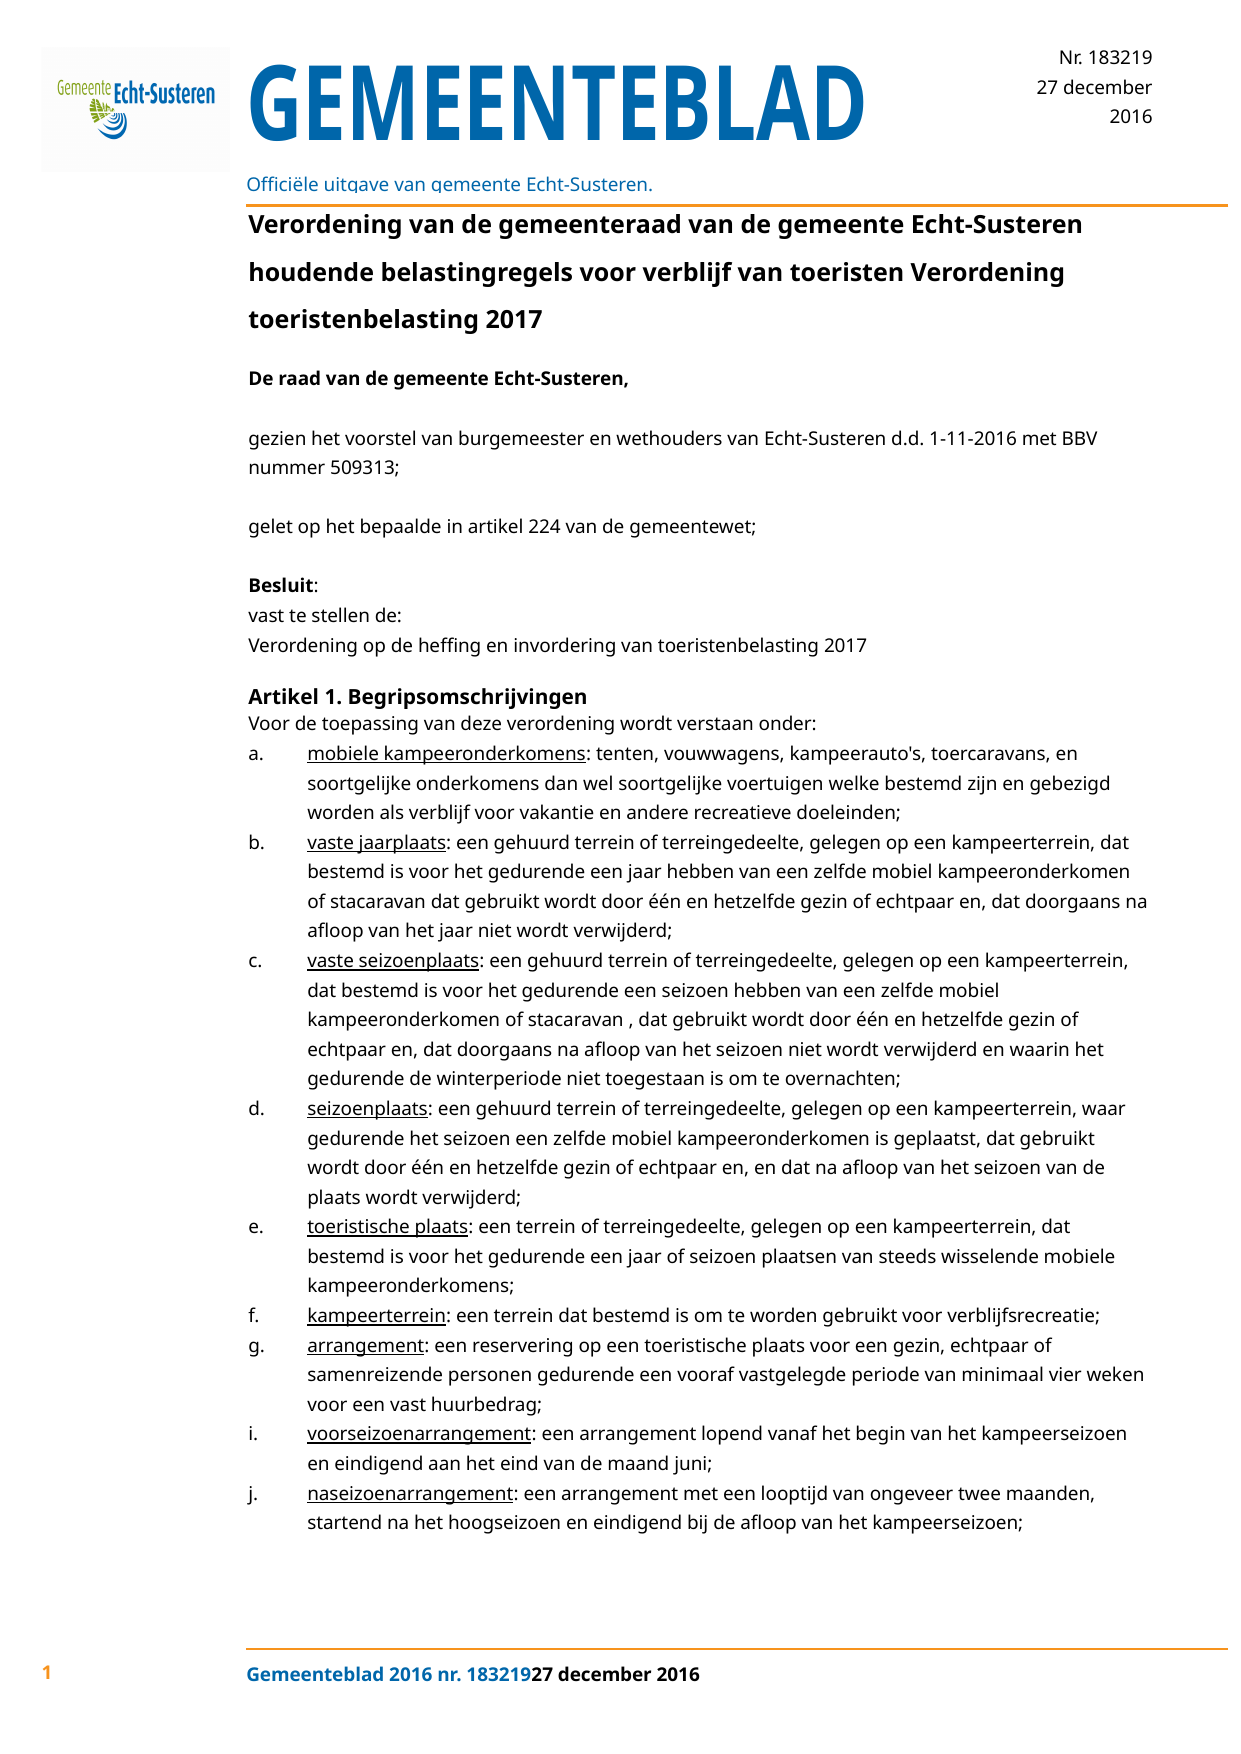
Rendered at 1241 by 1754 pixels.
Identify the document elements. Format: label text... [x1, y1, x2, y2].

text vast te stellen de: [248, 602, 1152, 628]
text gelet op het bepaalde in artikel 224 van de gemeentewet; [248, 513, 1152, 539]
list mobiele kampeeronderkomens: tenten, vouwwagens, kampeerauto's, toercaravans, en soortgelijke onderkomens dan wel soortgelijke voertuigen welke bestemd zijn en gebezigd worden als verblijf voor vakantie en andere recreatieve doeleinden; [248, 740, 1152, 825]
text gezien het voorstel van burgemeester en wethouders van Echt-Susteren d.d. 1-11-2016 met BBV nummer 509313; [248, 425, 1152, 480]
text Verordening van de gemeenteraad van de gemeente Echt-Susteren houdende belastingregels voor verblijf van toeristen Verordening toeristenbelasting 2017 [248, 207, 1152, 336]
list arrangement: een reservering op een toeristische plaats voor een gezin, echtpaar of samenreizende personen gedurende een vooraf vastgelegde periode van minimaal vier weken voor een vast huurbedrag; [248, 1332, 1152, 1417]
list voorseizoenarrangement: een arrangement lopend vanaf het begin van het kampeerseizoen en eindigend aan het eind van de maand juni; [248, 1421, 1152, 1476]
list vaste seizoenplaats: een gehuurd terrein of terreingedeelte, gelegen op een kampeerterrein, dat bestemd is voor het gedurende een seizoen hebben van een zelfde mobiel kampeeronderkomen of stacaravan , dat gebruikt wordt door één en hetzelfde gezin of echtpaar en, dat doorgaans na afloop van het seizoen niet wordt verwijderd en waarin het gedurende de winterperiode niet toegestaan is om te overnachten; [248, 947, 1152, 1091]
list seizoenplaats: een gehuurd terrein of terreingedeelte, gelegen op een kampeerterrein, waar gedurende het seizoen een zelfde mobiel kampeeronderkomen is geplaatst, dat gebruikt wordt door één en hetzelfde gezin of echtpaar en, en dat na afloop van het seizoen van de plaats wordt verwijderd; [248, 1095, 1152, 1210]
text Voor de toepassing van deze verordening wordt verstaan onder: [248, 711, 1152, 736]
list toeristische plaats: een terrein of terreingedeelte, gelegen op een kampeerterrein, dat bestemd is voor het gedurende een jaar of seizoen plaatsen van steeds wisselende mobiele kampeeronderkomens; [248, 1213, 1152, 1298]
text Besluit: [248, 573, 1152, 598]
list naseizoenarrangement: een arrangement met een looptijd van ongeveer twee maanden, startend na het hoogseizoen en eindigend bij de afloop van het kampeerseizoen; [248, 1480, 1152, 1535]
text De raad van de gemeente Echt-Susteren, [248, 366, 1152, 391]
text Artikel 1. Begripsomschrijvingen [248, 682, 1152, 711]
text Verordening op de heffing en invordering van toeristenbelasting 2017 [248, 632, 1152, 657]
picture [41, 47, 231, 172]
list vaste jaarplaats: een gehuurd terrein of terreingedeelte, gelegen op een kampeerterrein, dat bestemd is voor het gedurende een jaar hebben van een zelfde mobiel kampeeronderkomen of stacaravan dat gebruikt wordt door één en hetzelfde gezin of echtpaar en, dat doorgaans na afloop van het jaar niet wordt verwijderd; [248, 829, 1152, 943]
list kampeerterrein: een terrein dat bestemd is om te worden gebruikt voor verblijfsrecreatie; [248, 1302, 1152, 1328]
